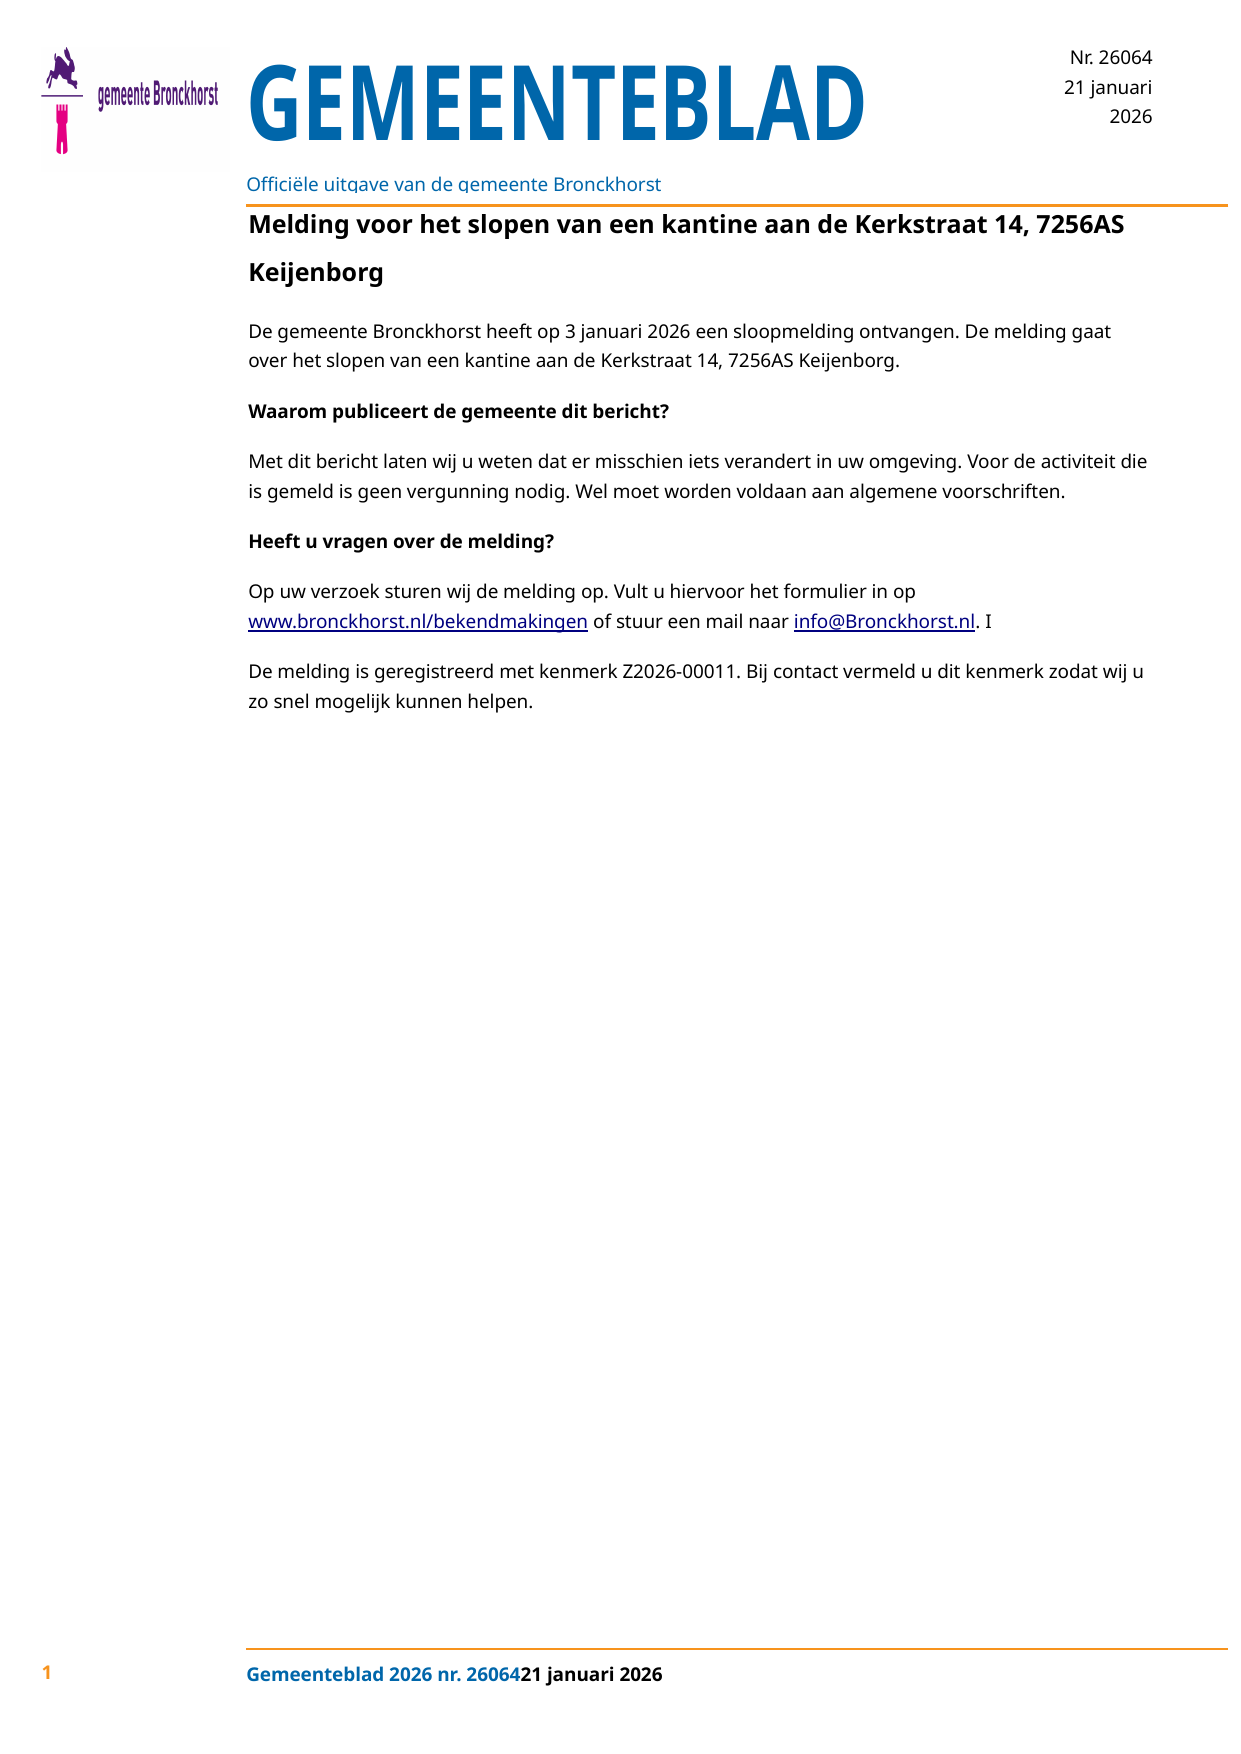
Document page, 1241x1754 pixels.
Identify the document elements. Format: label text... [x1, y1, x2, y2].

text De melding is geregistreerd met kenmerk Z2026-00011. Bij contact vermeld u dit kenmerk zodat wij u zo snel mogelijk kunnen helpen. [248, 659, 1152, 714]
text Melding voor het slopen van een kantine aan de Kerkstraat 14, 7256AS Keijenborg [248, 207, 1152, 288]
text Op uw verzoek sturen wij de melding op. Vult u hiervoor het formulier in op www.bronckhorst.nl/bekendmakingen of stuur een mail naar info@Bronckhorst.nl. I [248, 579, 1152, 634]
text De gemeente Bronckhorst heeft op 3 januari 2026 een sloopmelding ontvangen. De melding gaat over het slopen van een kantine aan de Kerkstraat 14, 7256AS Keijenborg. [248, 318, 1152, 373]
text Heeft u vragen over de melding? [248, 528, 1152, 554]
picture [41, 47, 231, 172]
text Met dit bericht laten wij u weten dat er misschien iets verandert in uw omgeving. Voor de activiteit die is gemeld is geen vergunning nodig. Wel moet worden voldaan aan algemene voorschriften. [248, 448, 1152, 504]
text Waarom publiceert de gemeente dit bericht? [248, 398, 1152, 424]
